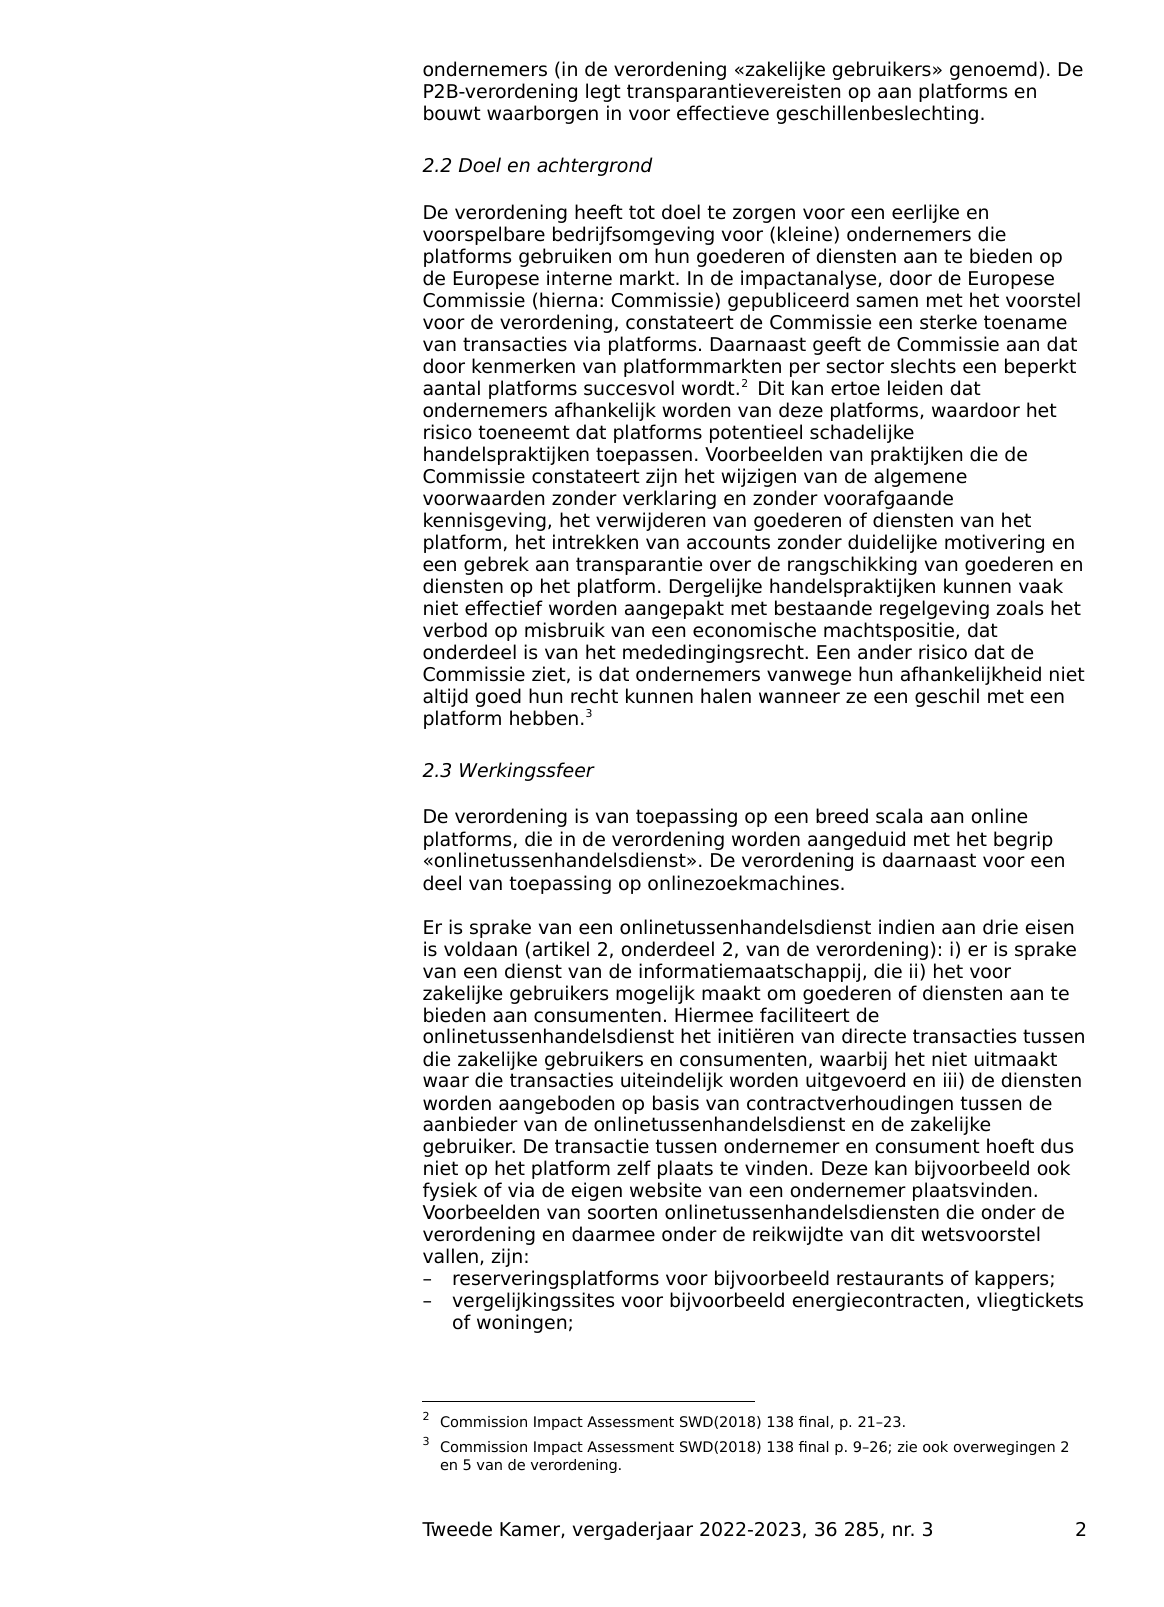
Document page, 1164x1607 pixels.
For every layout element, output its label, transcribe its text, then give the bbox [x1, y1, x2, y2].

text De verordening heeft tot doel te zorgen voor een eerlijke en voorspelbare bedrijfsomgeving voor (kleine) ondernemers die platforms gebruiken om hun goederen of diensten aan te bieden op de Europese interne markt. In de impactanalyse, door de Europese Commissie (hierna: Commissie) gepubliceerd samen met het voorstel voor de verordening, constateert de Commissie een sterke toename van transacties via platforms. Daarnaast geeft de Commissie aan dat door kenmerken van platformmarkten per sector slechts een beperkt aantal platforms succesvol wordt. Dit kan ertoe leiden dat ondernemers afhankelijk worden van deze platforms, waardoor het risico toeneemt dat platforms potentieel schadelijke handelspraktijken toepassen. Voorbeelden van praktijken die de Commissie constateert zijn het wijzigen van de algemene voorwaarden zonder verklaring en zonder voorafgaande kennisgeving, het verwijderen van goederen of diensten van het platform, het intrekken van accounts zonder duidelijke motivering en een gebrek aan transparantie over de rangschikking van goederen en diensten op het platform. Dergelijke handelspraktijken kunnen vaak niet effectief worden aangepakt met bestaande regelgeving zoals het verbod op misbruik van een economische machtspositie, dat onderdeel is van het mededingingsrecht. Een ander risico dat de Commissie ziet, is dat ondernemers vanwege hun afhankelijkheid niet altijd goed hun recht kunnen halen wanneer ze een geschil met een platform hebben. [422, 202, 1087, 729]
text – reserveringsplatforms voor bijvoorbeeld restaurants of kappers; [422, 1268, 1087, 1290]
text De verordening is van toepassing op een breed scala aan online platforms, die in de verordening worden aangeduid met het begrip «onlinetussenhandelsdienst». De verordening is daarnaast voor een deel van toepassing op onlinezoekmachines. [422, 806, 1087, 894]
text – vergelijkingssites voor bijvoorbeeld energiecontracten, vliegtickets of woningen; [422, 1290, 1087, 1334]
text ondernemers (in de verordening «zakelijke gebruikers» genoemd). De P2B-verordening legt transparantievereisten op aan platforms en bouwt waarborgen in voor effectieve geschillenbeslechting. [422, 59, 1087, 125]
text Commission Impact Assessment SWD(2018) 138 final p. 9–26; zie ook overwegingen 2 en 5 van de verordening. [422, 1435, 1087, 1474]
text Commission Impact Assessment SWD(2018) 138 final, p. 21–23. [422, 1410, 1087, 1432]
subtitle 2.3 Werkingssfeer [422, 759, 1087, 781]
text Er is sprake van een onlinetussenhandelsdienst indien aan drie eisen is voldaan (artikel 2, onderdeel 2, van de verordening): i) er is sprake van een dienst van de informatiemaatschappij, die ii) het voor zakelijke gebruikers mogelijk maakt om goederen of diensten aan te bieden aan consumenten. Hiermee faciliteert de onlinetussenhandelsdienst het initiëren van directe transacties tussen die zakelijke gebruikers en consumenten, waarbij het niet uitmaakt waar die transacties uiteindelijk worden uitgevoerd en iii) de diensten worden aangeboden op basis van contractverhoudingen tussen de aanbieder van de onlinetussenhandelsdienst en de zakelijke gebruiker. De transactie tussen ondernemer en consument hoeft dus niet op het platform zelf plaats te vinden. Deze kan bijvoorbeeld ook fysiek of via de eigen website van een ondernemer plaatsvinden. Voorbeelden van soorten onlinetussenhandelsdiensten die onder de verordening en daarmee onder de reikwijdte van dit wetsvoorstel vallen, zijn: [422, 917, 1087, 1268]
subtitle 2.2 Doel en achtergrond [422, 155, 1087, 177]
